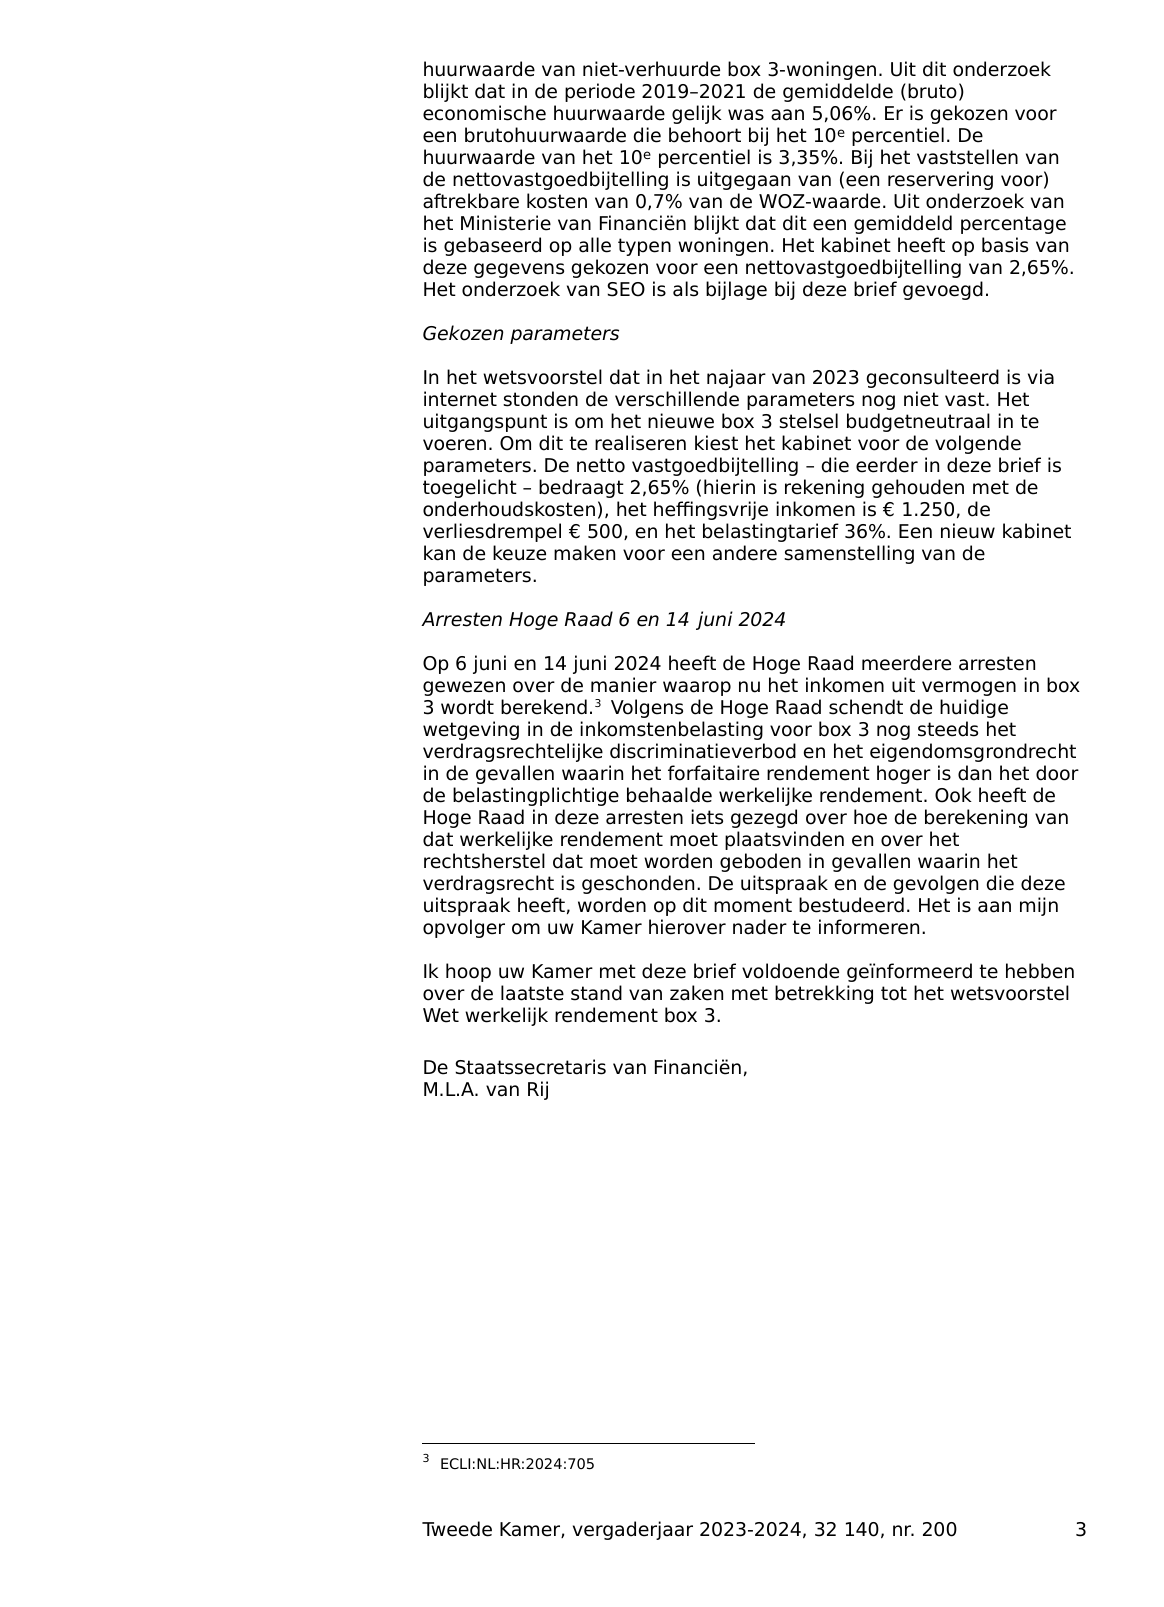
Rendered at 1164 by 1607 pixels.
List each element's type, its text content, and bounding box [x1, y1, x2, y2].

subtitle Gekozen parameters [422, 323, 1087, 345]
text ECLI:NL:HR:2024:705 [422, 1452, 1087, 1474]
text In het wetsvoorstel dat in het najaar van 2023 geconsulteerd is via internet stonden de verschillende parameters nog niet vast. Het uitgangspunt is om het nieuwe box 3 stelsel budgetneutraal in te voeren. Om dit te realiseren kiest het kabinet voor de volgende parameters. De netto vastgoedbijtelling – die eerder in deze brief is toegelicht – bedraagt 2,65% (hierin is rekening gehouden met de onderhoudskosten), het heffingsvrije inkomen is € 1.250, de verliesdrempel € 500, en het belastingtarief 36%. Een nieuw kabinet kan de keuze maken voor een andere samenstelling van de parameters. [422, 367, 1087, 587]
subtitle Arresten Hoge Raad 6 en 14 juni 2024 [422, 609, 1087, 631]
text Op 6 juni en 14 juni 2024 heeft de Hoge Raad meerdere arresten gewezen over de manier waarop nu het inkomen uit vermogen in box 3 wordt berekend. Volgens de Hoge Raad schendt de huidige wetgeving in de inkomstenbelasting voor box 3 nog steeds het verdragsrechtelijke discriminatieverbod en het eigendomsgrondrecht in de gevallen waarin het forfaitaire rendement hoger is dan het door de belastingplichtige behaalde werkelijke rendement. Ook heeft de Hoge Raad in deze arresten iets gezegd over hoe de berekening van dat werkelijke rendement moet plaatsvinden en over het rechtsherstel dat moet worden geboden in gevallen waarin het verdragsrecht is geschonden. De uitspraak en de gevolgen die deze uitspraak heeft, worden op dit moment bestudeerd. Het is aan mijn opvolger om uw Kamer hierover nader te informeren. [422, 653, 1087, 939]
text huurwaarde van niet-verhuurde box 3-woningen. Uit dit onderzoek blijkt dat in de periode 2019–2021 de gemiddelde (bruto) economische huurwaarde gelijk was aan 5,06%. Er is gekozen voor een brutohuurwaarde die behoort bij het 10e percentiel. De huurwaarde van het 10e percentiel is 3,35%. Bij het vaststellen van de nettovastgoedbijtelling is uitgegaan van (een reservering voor) aftrekbare kosten van 0,7% van de WOZ-waarde. Uit onderzoek van het Ministerie van Financiën blijkt dat dit een gemiddeld percentage is gebaseerd op alle typen woningen. Het kabinet heeft op basis van deze gegevens gekozen voor een nettovastgoedbijtelling van 2,65%. Het onderzoek van SEO is als bijlage bij deze brief gevoegd. [422, 59, 1087, 301]
text Ik hoop uw Kamer met deze brief voldoende geïnformeerd te hebben over de laatste stand van zaken met betrekking tot het wetsvoorstel Wet werkelijk rendement box 3. [422, 961, 1087, 1027]
text De Staatssecretaris van Financiën, M.L.A. van Rij [422, 1057, 1087, 1101]
